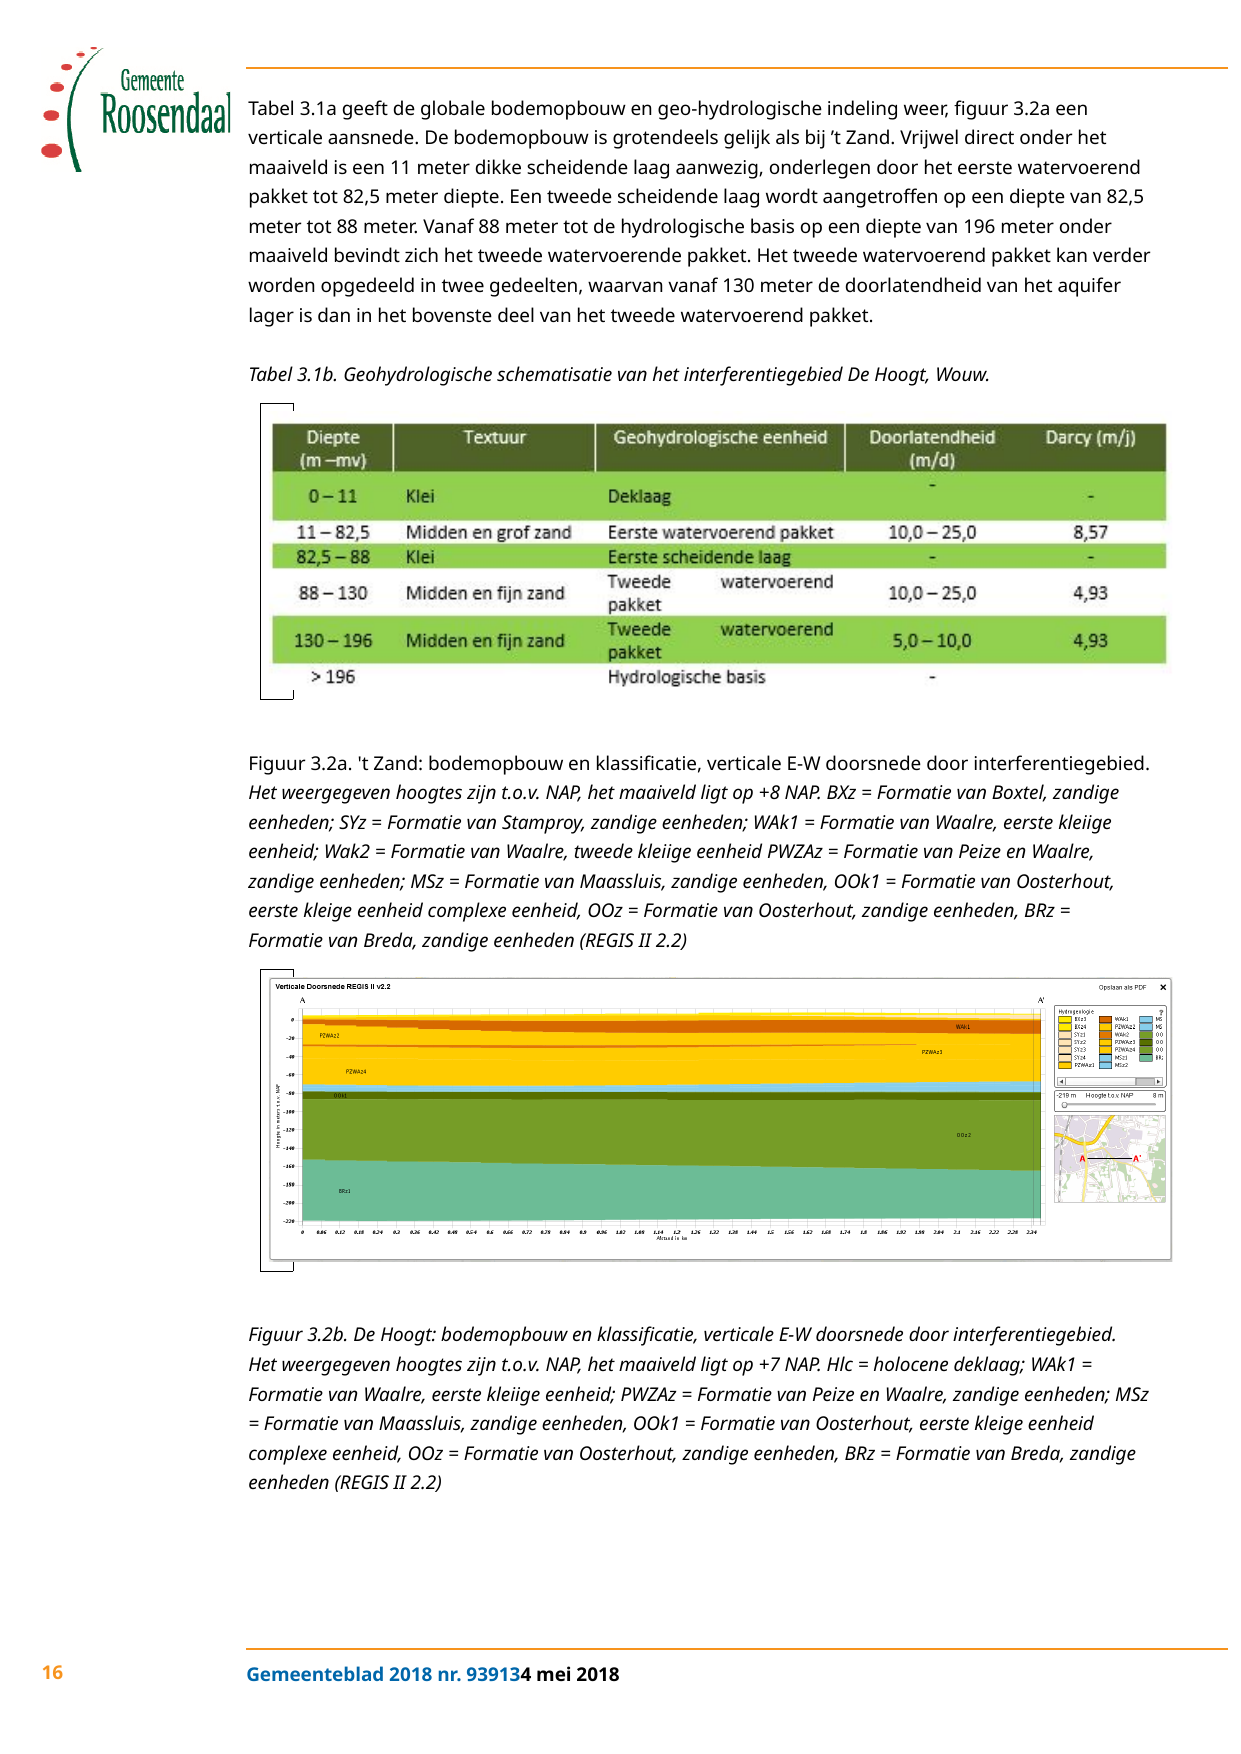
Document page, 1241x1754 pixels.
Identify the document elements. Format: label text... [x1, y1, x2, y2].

picture [41, 47, 231, 172]
text Tabel 3.1b. Geohydrologische schematisatie van het interferentiegebied De Hoogt, Wouw. [248, 361, 1152, 387]
picture [268, 411, 1173, 690]
text Figuur 3.2a. 't Zand: bodemopbouw en klassificatie, verticale E-W doorsnede door interferentiegebied. Het weergegeven hoogtes zijn t.o.v. NAP, het maaiveld ligt op +8 NAP. BXz = Formatie van Boxtel, zandige eenheden; SYz = Formatie van Stamproy, zandige eenheden; WAk1 = Formatie van Waalre, eerste kleiige eenheid; Wak2 = Formatie van Waalre, tweede kleiige eenheid PWZAz = Formatie van Peize en Waalre, zandige eenheden; MSz = Formatie van Maassluis, zandige eenheden, OOk1 = Formatie van Oosterhout, eerste kleige eenheid complexe eenheid, OOz = Formatie van Oosterhout, zandige eenheden, BRz = Formatie van Breda, zandige eenheden (REGIS II 2.2) [248, 750, 1152, 953]
text Figuur 3.2b. De Hoogt: bodemopbouw en klassificatie, verticale E-W doorsnede door interferentiegebied. Het weergegeven hoogtes zijn t.o.v. NAP, het maaiveld ligt op +7 NAP. Hlc = holocene deklaag; WAk1 = Formatie van Waalre, eerste kleiige eenheid; PWZAz = Formatie van Peize en Waalre, zandige eenheden; MSz = Formatie van Maassluis, zandige eenheden, OOk1 = Formatie van Oosterhout, eerste kleige eenheid complexe eenheid, OOz = Formatie van Oosterhout, zandige eenheden, BRz = Formatie van Breda, zandige eenheden (REGIS II 2.2) [248, 1322, 1152, 1495]
picture [268, 977, 1173, 1262]
text Tabel 3.1a geeft de globale bodemopbouw en geo-hydrologische indeling weer, figuur 3.2a een verticale aansnede. De bodemopbouw is grotendeels gelijk als bij ’t Zand. Vrijwel direct onder het maaiveld is een 11 meter dikke scheidende laag aanwezig, onderlegen door het eerste watervoerend pakket tot 82,5 meter diepte. Een tweede scheidende laag wordt aangetroffen op een diepte van 82,5 meter tot 88 meter. Vanaf 88 meter tot de hydrologische basis op een diepte van 196 meter onder maaiveld bevindt zich het tweede watervoerende pakket. Het tweede watervoerend pakket kan verder worden opgedeeld in twee gedeelten, waarvan vanaf 130 meter de doorlatendheid van het aquifer lager is dan in het bovenste deel van het tweede watervoerend pakket. [248, 95, 1152, 328]
